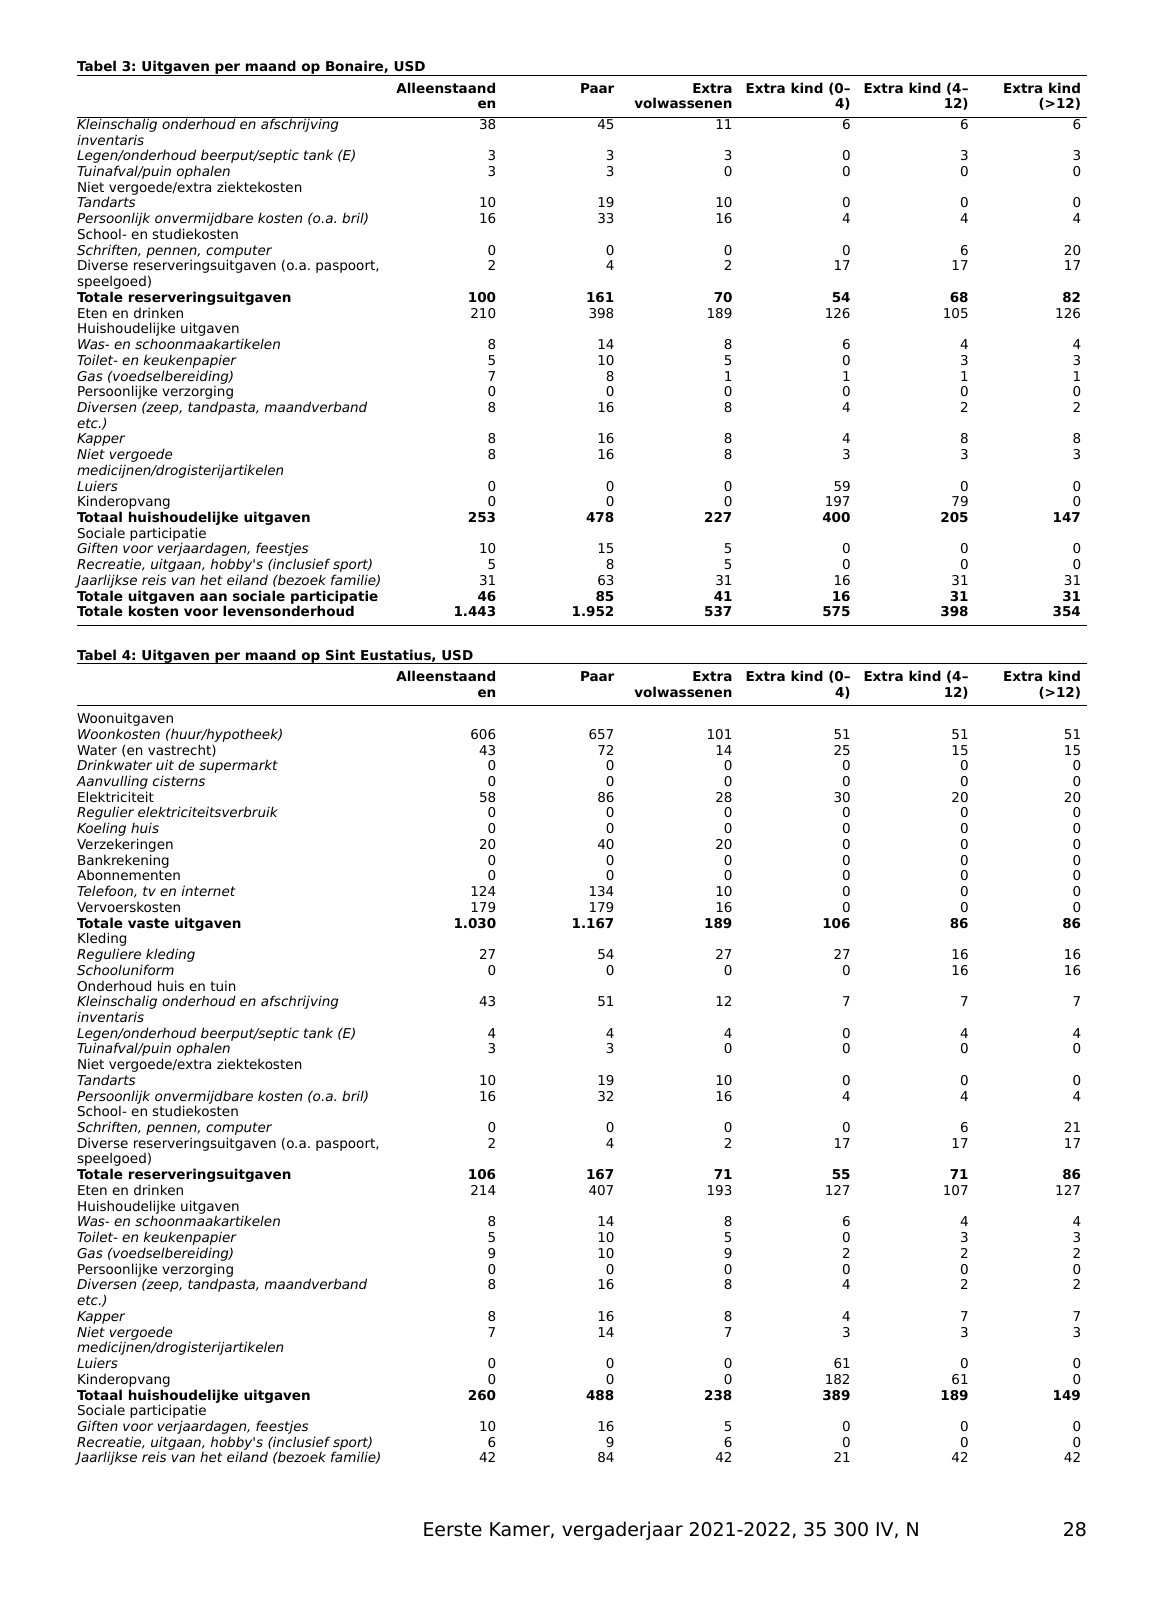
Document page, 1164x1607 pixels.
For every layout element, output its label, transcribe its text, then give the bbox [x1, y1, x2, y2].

table_cell Toilet- en keukenpapier [77, 1230, 384, 1246]
table_cell [620, 321, 738, 337]
table_cell 0 [502, 1372, 620, 1387]
table_cell 42 [620, 1450, 738, 1466]
table_cell 2 [974, 1246, 1087, 1261]
table_cell 17 [738, 258, 856, 290]
table_cell Gas (voedselbereiding) [77, 368, 384, 384]
table_cell 8 [620, 431, 738, 447]
table_cell [738, 227, 856, 242]
table_cell 4 [974, 211, 1087, 227]
table_cell 389 [738, 1387, 856, 1403]
table_cell 7 [384, 368, 502, 384]
table_cell 167 [502, 1167, 620, 1183]
table_cell 0 [738, 853, 856, 868]
table_cell 657 [502, 727, 620, 742]
table_cell 10 [502, 1246, 620, 1261]
table_cell [738, 1104, 856, 1120]
table_cell [384, 978, 502, 994]
table_cell 3 [384, 1041, 502, 1057]
table_cell 100 [384, 290, 502, 305]
table_cell 0 [738, 1419, 856, 1434]
table_cell 488 [502, 1387, 620, 1403]
table_cell 0 [502, 243, 620, 258]
table_cell 0 [856, 758, 974, 774]
table_cell 0 [384, 868, 502, 884]
table_cell 19 [502, 195, 620, 211]
table_cell 61 [738, 1356, 856, 1372]
table_cell 0 [856, 805, 974, 821]
table_cell 0 [620, 1372, 738, 1387]
table_cell 14 [502, 1214, 620, 1230]
table_cell 0 [738, 758, 856, 774]
table_cell 126 [738, 305, 856, 321]
table_cell 0 [502, 384, 620, 400]
table_cell Tandarts [77, 1073, 384, 1088]
table_cell Kapper [77, 431, 384, 447]
table_cell 10 [384, 1073, 502, 1088]
table_cell 354 [974, 604, 1087, 625]
table_cell Schriften, pennen, computer [77, 1120, 384, 1136]
table_cell Totaal huishoudelijke uitgaven [77, 510, 384, 526]
table_cell 0 [738, 1026, 856, 1041]
table_cell [738, 180, 856, 195]
table_cell 6 [738, 337, 856, 353]
table_cell Tuinafval/puin ophalen [77, 1041, 384, 1057]
table_cell 0 [738, 900, 856, 915]
table_cell 0 [620, 479, 738, 494]
table_cell 0 [738, 353, 856, 368]
table_cell 14 [620, 743, 738, 758]
table_cell 16 [974, 947, 1087, 963]
table_cell 0 [384, 805, 502, 821]
table_cell 2 [856, 1277, 974, 1309]
table_cell 15 [502, 541, 620, 557]
table_cell 5 [620, 557, 738, 573]
table_cell 0 [384, 774, 502, 789]
table_cell 478 [502, 510, 620, 526]
table_cell 0 [856, 774, 974, 789]
table_cell 1 [738, 368, 856, 384]
table_cell 3 [974, 1324, 1087, 1356]
table_cell 0 [620, 868, 738, 884]
table_cell 2 [856, 1246, 974, 1261]
table_cell 0 [738, 148, 856, 164]
table_cell 3 [738, 447, 856, 478]
table_cell 8 [620, 400, 738, 431]
table_cell [384, 1057, 502, 1073]
table_cell Totale reserveringsuitgaven [77, 290, 384, 305]
table_cell Extra kind (4–12) [856, 76, 974, 117]
table_cell 10 [502, 353, 620, 368]
table_cell 260 [384, 1387, 502, 1403]
table_cell 9 [502, 1435, 620, 1450]
table_cell 16 [856, 963, 974, 978]
table_cell 8 [384, 400, 502, 431]
table_cell 8 [856, 431, 974, 447]
table_cell 0 [856, 479, 974, 494]
table_cell 7 [620, 1324, 738, 1356]
table_cell Niet vergoede/extra ziektekosten [77, 1057, 384, 1073]
table_cell 0 [974, 541, 1087, 557]
table_cell [974, 227, 1087, 242]
table_cell 4 [738, 400, 856, 431]
table_cell Kleinschalig onderhoud en afschrijving inventaris [77, 994, 384, 1026]
table_cell 0 [738, 805, 856, 821]
table_cell 4 [502, 1026, 620, 1041]
table_cell 0 [620, 1041, 738, 1057]
table_cell 20 [974, 790, 1087, 805]
table_cell 3 [856, 1230, 974, 1246]
table_cell 0 [384, 494, 502, 510]
table_cell 14 [502, 1324, 620, 1356]
table_cell Regulier elektriciteitsverbruik [77, 805, 384, 821]
table_cell 3 [384, 164, 502, 179]
table_cell 79 [856, 494, 974, 510]
table_cell 86 [502, 790, 620, 805]
table_cell 0 [856, 821, 974, 837]
table_cell 20 [384, 837, 502, 852]
table_cell 4 [620, 1026, 738, 1041]
table_cell 0 [738, 868, 856, 884]
table_cell 0 [502, 479, 620, 494]
table_cell 0 [856, 837, 974, 852]
table_cell 10 [620, 1073, 738, 1088]
table_cell 8 [384, 1214, 502, 1230]
table_cell Onderhoud huis en tuin [77, 978, 384, 994]
table_cell 45 [502, 118, 620, 148]
table_cell [502, 1199, 620, 1214]
table_cell Kapper [77, 1309, 384, 1324]
table_cell [738, 321, 856, 337]
table_cell 17 [974, 1136, 1087, 1167]
table_cell 86 [974, 1167, 1087, 1183]
table_cell [974, 1057, 1087, 1073]
table_cell 10 [620, 195, 738, 211]
table_cell 71 [856, 1167, 974, 1183]
table_cell 0 [974, 1419, 1087, 1434]
table_cell 0 [856, 541, 974, 557]
table_cell [384, 227, 502, 242]
table_cell 0 [974, 1435, 1087, 1450]
table_cell 14 [502, 337, 620, 353]
table_cell [856, 321, 974, 337]
table_cell 5 [384, 353, 502, 368]
table_cell [77, 664, 384, 705]
table_cell [384, 1104, 502, 1120]
table_cell Woonkosten (huur/hypotheek) [77, 727, 384, 742]
table_cell 0 [502, 963, 620, 978]
table_cell [738, 706, 856, 727]
table_cell 51 [856, 727, 974, 742]
table_cell 6 [384, 1435, 502, 1450]
table_cell 0 [502, 868, 620, 884]
table_cell 0 [856, 1435, 974, 1450]
table_cell Niet vergoede medicijnen/drogisterijartikelen [77, 1324, 384, 1356]
table_cell 12 [620, 994, 738, 1026]
table_cell [974, 931, 1087, 947]
table_cell 127 [738, 1183, 856, 1198]
table_cell 0 [974, 1073, 1087, 1088]
table_cell [384, 526, 502, 541]
table_cell 0 [738, 1073, 856, 1088]
table_cell 7 [974, 1309, 1087, 1324]
table_cell 16 [502, 447, 620, 478]
table_cell [502, 706, 620, 727]
table_cell 0 [502, 758, 620, 774]
table_cell 5 [620, 1419, 738, 1434]
table_cell Totale uitgaven aan sociale participatie [77, 589, 384, 604]
table_cell [974, 706, 1087, 727]
table_cell 58 [384, 790, 502, 805]
table_cell Diversen (zeep, tandpasta, maandverband etc.) [77, 1277, 384, 1309]
table_cell Giften voor verjaardagen, feestjes [77, 1419, 384, 1434]
table_cell 253 [384, 510, 502, 526]
table_cell Huishoudelijke uitgaven [77, 321, 384, 337]
table_cell Schriften, pennen, computer [77, 243, 384, 258]
table_cell 8 [384, 447, 502, 478]
table_cell 21 [974, 1120, 1087, 1136]
table_cell [856, 526, 974, 541]
table_cell [974, 180, 1087, 195]
table_cell Extra volwassenen [620, 76, 738, 117]
table_cell Sociale participatie [77, 526, 384, 541]
table_cell Extra kind (0–4) [738, 76, 856, 117]
table_cell 70 [620, 290, 738, 305]
table_cell 61 [856, 1372, 974, 1387]
table_cell [856, 1199, 974, 1214]
table_cell 0 [620, 1261, 738, 1277]
table_cell [620, 227, 738, 242]
table_cell 0 [856, 195, 974, 211]
table_cell Kinderopvang [77, 494, 384, 510]
table_cell 0 [384, 853, 502, 868]
table_cell 0 [856, 1261, 974, 1277]
table_cell [502, 526, 620, 541]
table_cell 3 [502, 164, 620, 179]
table_cell 0 [974, 557, 1087, 573]
table_cell 101 [620, 727, 738, 742]
table_cell 4 [738, 1089, 856, 1104]
table_cell 197 [738, 494, 856, 510]
table_cell 189 [620, 915, 738, 931]
table_cell Kinderopvang [77, 1372, 384, 1387]
table_cell 8 [384, 337, 502, 353]
table_cell 0 [974, 900, 1087, 915]
table_cell 5 [384, 557, 502, 573]
table_cell 5 [384, 1230, 502, 1246]
table_cell 6 [738, 1214, 856, 1230]
table_cell 4 [856, 337, 974, 353]
table_cell 2 [620, 1136, 738, 1167]
table_cell 10 [620, 884, 738, 900]
table_cell 3 [502, 1041, 620, 1057]
table_cell 127 [974, 1183, 1087, 1198]
table_cell 0 [974, 1041, 1087, 1057]
table_cell 10 [384, 541, 502, 557]
table_cell 161 [502, 290, 620, 305]
table_cell 0 [856, 164, 974, 179]
table_cell 7 [384, 1324, 502, 1356]
table_cell Totale reserveringsuitgaven [77, 1167, 384, 1183]
table_cell 537 [620, 604, 738, 625]
table_cell 0 [738, 884, 856, 900]
table_cell 3 [856, 1324, 974, 1356]
table_cell [738, 1199, 856, 1214]
table_header Tabel 3: Uitgaven per maand op Bonaire, USD [77, 59, 1087, 75]
table_cell Totale vaste uitgaven [77, 915, 384, 931]
table_cell Persoonlijke verzorging [77, 384, 384, 400]
table_cell 3 [856, 447, 974, 478]
table_cell Paar [502, 664, 620, 705]
table_cell 8 [620, 447, 738, 478]
table_cell 7 [974, 994, 1087, 1026]
table_cell 46 [384, 589, 502, 604]
table_cell 0 [384, 1261, 502, 1277]
table_cell Schooluniform [77, 963, 384, 978]
table_cell 0 [974, 821, 1087, 837]
table_cell 3 [974, 447, 1087, 478]
table_cell 31 [384, 573, 502, 588]
table_cell 38 [384, 118, 502, 148]
table_cell 0 [856, 884, 974, 900]
table_cell Elektriciteit [77, 790, 384, 805]
table_cell [856, 1057, 974, 1073]
table_cell Kleding [77, 931, 384, 947]
table_cell 15 [974, 743, 1087, 758]
table_cell 0 [384, 963, 502, 978]
table_cell Toilet- en keukenpapier [77, 353, 384, 368]
table_cell 16 [384, 211, 502, 227]
table_cell 3 [856, 353, 974, 368]
table_cell 16 [502, 431, 620, 447]
table_cell 16 [620, 211, 738, 227]
table_cell 31 [974, 589, 1087, 604]
table_cell Tandarts [77, 195, 384, 211]
table_cell 32 [502, 1089, 620, 1104]
table_cell [974, 1403, 1087, 1419]
table_cell Tuinafval/puin ophalen [77, 164, 384, 179]
table_cell 214 [384, 1183, 502, 1198]
table_cell Legen/onderhoud beerput/septic tank (E) [77, 148, 384, 164]
table_cell 0 [620, 1356, 738, 1372]
table_cell 8 [384, 1309, 502, 1324]
table_cell 0 [856, 384, 974, 400]
table_cell 31 [856, 573, 974, 588]
table_cell 54 [502, 947, 620, 963]
table_cell Jaarlijkse reis van het eiland (bezoek familie) [77, 1450, 384, 1466]
table_cell Telefoon, tv en internet [77, 884, 384, 900]
table_cell 84 [502, 1450, 620, 1466]
table_cell 0 [738, 243, 856, 258]
table_cell School- en studiekosten [77, 1104, 384, 1120]
table_cell 16 [974, 963, 1087, 978]
table_cell 17 [856, 258, 974, 290]
table_cell 0 [738, 1435, 856, 1450]
table_cell 0 [856, 1073, 974, 1088]
table_cell 0 [738, 164, 856, 179]
table_cell 2 [384, 258, 502, 290]
table_cell 4 [738, 1309, 856, 1324]
table_cell 72 [502, 743, 620, 758]
table_cell [974, 978, 1087, 994]
table_cell [974, 1104, 1087, 1120]
table_cell 9 [620, 1246, 738, 1261]
table_cell Paar [502, 76, 620, 117]
table_cell 0 [974, 1356, 1087, 1372]
table_cell 5 [620, 353, 738, 368]
table_cell 40 [502, 837, 620, 852]
table_cell 193 [620, 1183, 738, 1198]
table_cell 0 [620, 853, 738, 868]
table_cell [620, 931, 738, 947]
table_cell 398 [856, 604, 974, 625]
table_cell 0 [620, 821, 738, 837]
table_cell 10 [384, 195, 502, 211]
table_cell [856, 706, 974, 727]
table_cell 0 [974, 758, 1087, 774]
table_cell 19 [502, 1073, 620, 1088]
table_cell 8 [502, 557, 620, 573]
table_cell Diversen (zeep, tandpasta, maandverband etc.) [77, 400, 384, 431]
table_cell [502, 1057, 620, 1073]
table_cell Water (en vastrecht) [77, 743, 384, 758]
table_cell 8 [620, 1277, 738, 1309]
table_cell 16 [502, 400, 620, 431]
table_cell Recreatie, uitgaan, hobby's (inclusief sport) [77, 557, 384, 573]
table_cell Woonuitgaven [77, 706, 384, 727]
table_cell 0 [620, 758, 738, 774]
table_cell 8 [502, 368, 620, 384]
table_cell 0 [974, 164, 1087, 179]
table_cell Was- en schoonmaakartikelen [77, 1214, 384, 1230]
table_cell [856, 1104, 974, 1120]
table_cell 238 [620, 1387, 738, 1403]
table_cell 179 [384, 900, 502, 915]
table_cell 16 [502, 1419, 620, 1434]
table_cell 54 [738, 290, 856, 305]
table_cell Niet vergoede medicijnen/drogisterijartikelen [77, 447, 384, 478]
table_cell 25 [738, 743, 856, 758]
table_cell 6 [620, 1435, 738, 1450]
table_cell 0 [974, 494, 1087, 510]
table_cell Gas (voedselbereiding) [77, 1246, 384, 1261]
table_cell Extra kind (>12) [974, 76, 1087, 117]
table_cell Persoonlijk onvermijdbare kosten (o.a. bril) [77, 1089, 384, 1104]
table_cell [620, 1104, 738, 1120]
table_cell [620, 1057, 738, 1073]
table_cell 0 [620, 243, 738, 258]
table_cell 6 [856, 118, 974, 148]
table_cell 20 [620, 837, 738, 852]
table_cell 86 [856, 915, 974, 931]
table_cell [77, 76, 384, 117]
table_cell 189 [620, 305, 738, 321]
table_cell 71 [620, 1167, 738, 1183]
table_cell [856, 227, 974, 242]
table_cell 43 [384, 743, 502, 758]
table_cell Niet vergoede/extra ziektekosten [77, 180, 384, 195]
table_cell 106 [384, 1167, 502, 1183]
table_cell [620, 526, 738, 541]
table_header Tabel 4: Uitgaven per maand op Sint Eustatius, USD [77, 648, 1087, 663]
table_cell 606 [384, 727, 502, 742]
table_cell 31 [856, 589, 974, 604]
table_cell Extra kind (0–4) [738, 664, 856, 705]
table_cell 0 [856, 557, 974, 573]
table_cell 0 [974, 479, 1087, 494]
table_cell 41 [620, 589, 738, 604]
table_cell Diverse reserveringsuitgaven (o.a. paspoort, speelgoed) [77, 258, 384, 290]
table_cell 6 [974, 118, 1087, 148]
table_cell [974, 526, 1087, 541]
table_cell 182 [738, 1372, 856, 1387]
table_cell [502, 180, 620, 195]
table_cell 124 [384, 884, 502, 900]
table_cell Drinkwater uit de supermarkt [77, 758, 384, 774]
table_cell 4 [974, 1214, 1087, 1230]
table_cell 0 [384, 821, 502, 837]
table_cell 27 [620, 947, 738, 963]
table_cell 0 [856, 1419, 974, 1434]
table_cell 8 [974, 431, 1087, 447]
table_cell 7 [856, 994, 974, 1026]
table_cell 16 [738, 589, 856, 604]
table_cell 17 [974, 258, 1087, 290]
table_cell 20 [974, 243, 1087, 258]
table_cell 3 [974, 353, 1087, 368]
table_cell 42 [856, 1450, 974, 1466]
table_cell 149 [974, 1387, 1087, 1403]
table_cell Jaarlijkse reis van het eiland (bezoek familie) [77, 573, 384, 588]
table_cell School- en studiekosten [77, 227, 384, 242]
table_cell 0 [856, 1356, 974, 1372]
table_cell Koeling huis [77, 821, 384, 837]
table_cell [738, 1403, 856, 1419]
table_cell 0 [974, 868, 1087, 884]
table_cell 0 [620, 384, 738, 400]
table_cell [384, 1199, 502, 1214]
table_cell 9 [384, 1246, 502, 1261]
table_cell 31 [974, 573, 1087, 588]
table_cell 400 [738, 510, 856, 526]
table_cell [502, 321, 620, 337]
table_cell 0 [384, 758, 502, 774]
table_cell 0 [384, 1120, 502, 1136]
table_cell Luiers [77, 479, 384, 494]
table_cell Eten en drinken [77, 1183, 384, 1198]
table_cell [738, 978, 856, 994]
table_cell 4 [502, 1136, 620, 1167]
table_cell 7 [856, 1309, 974, 1324]
table_cell 6 [738, 118, 856, 148]
table_cell 106 [738, 915, 856, 931]
table_cell [620, 706, 738, 727]
table_cell Kleinschalig onderhoud en afschrijving inventaris [77, 118, 384, 148]
table_cell 21 [738, 1450, 856, 1466]
table_cell [738, 1057, 856, 1073]
table_cell Persoonlijk onvermijdbare kosten (o.a. bril) [77, 211, 384, 227]
table_cell 0 [856, 900, 974, 915]
table_cell Giften voor verjaardagen, feestjes [77, 541, 384, 557]
table_cell 7 [738, 994, 856, 1026]
table_cell [384, 706, 502, 727]
table_cell [620, 1199, 738, 1214]
table_cell 51 [738, 727, 856, 742]
table_cell 6 [856, 243, 974, 258]
table_cell 0 [974, 884, 1087, 900]
table_cell 0 [856, 868, 974, 884]
table_cell 4 [738, 431, 856, 447]
table_cell 55 [738, 1167, 856, 1183]
table_cell 16 [384, 1089, 502, 1104]
table_cell Totaal huishoudelijke uitgaven [77, 1387, 384, 1403]
table_cell 2 [620, 258, 738, 290]
table_cell 85 [502, 589, 620, 604]
table_cell [856, 978, 974, 994]
table_cell 2 [738, 1246, 856, 1261]
table_cell 4 [974, 1089, 1087, 1104]
table_cell Luiers [77, 1356, 384, 1372]
table_cell 27 [384, 947, 502, 963]
table_cell 2 [384, 1136, 502, 1167]
table_cell 51 [502, 994, 620, 1026]
table_cell Alleenstaanden [384, 76, 502, 117]
table_cell 17 [856, 1136, 974, 1167]
table_cell 0 [502, 805, 620, 821]
table_cell 63 [502, 573, 620, 588]
table_cell 4 [856, 211, 974, 227]
table_cell Reguliere kleding [77, 947, 384, 963]
table_cell Recreatie, uitgaan, hobby's (inclusief sport) [77, 1435, 384, 1450]
table_cell 2 [974, 1277, 1087, 1309]
table_cell 0 [974, 837, 1087, 852]
table_cell 0 [856, 1041, 974, 1057]
table_cell [502, 227, 620, 242]
table_cell 2 [856, 400, 974, 431]
table_cell 10 [502, 1230, 620, 1246]
table_cell 0 [620, 164, 738, 179]
table_cell 0 [738, 1041, 856, 1057]
table_cell Sociale participatie [77, 1403, 384, 1419]
table_cell 3 [856, 148, 974, 164]
table_cell Extra kind (4–12) [856, 664, 974, 705]
table_cell 59 [738, 479, 856, 494]
table_cell [384, 180, 502, 195]
table_cell 0 [620, 963, 738, 978]
table_cell 86 [974, 915, 1087, 931]
table_cell 407 [502, 1183, 620, 1198]
table_cell 210 [384, 305, 502, 321]
table_cell 4 [856, 1089, 974, 1104]
table_cell 4 [738, 1277, 856, 1309]
table_cell 1.030 [384, 915, 502, 931]
table_cell 0 [384, 1372, 502, 1387]
table_cell 0 [738, 963, 856, 978]
table_cell Bankrekening [77, 853, 384, 868]
table_cell 0 [738, 1120, 856, 1136]
table_cell 0 [384, 384, 502, 400]
table_cell Vervoerskosten [77, 900, 384, 915]
table_cell 1 [974, 368, 1087, 384]
table_cell 0 [738, 541, 856, 557]
table_cell [384, 321, 502, 337]
table_cell 3 [502, 148, 620, 164]
table_cell 0 [502, 1261, 620, 1277]
table_cell 20 [856, 790, 974, 805]
table_cell 10 [384, 1419, 502, 1434]
table_cell 16 [620, 900, 738, 915]
table_cell 27 [738, 947, 856, 963]
table_cell 82 [974, 290, 1087, 305]
table_cell Was- en schoonmaakartikelen [77, 337, 384, 353]
table_cell 16 [502, 1309, 620, 1324]
table_cell [738, 526, 856, 541]
table_cell 0 [620, 494, 738, 510]
table_cell 4 [974, 337, 1087, 353]
table_cell 4 [856, 1214, 974, 1230]
table_cell Eten en drinken [77, 305, 384, 321]
table_cell 5 [620, 541, 738, 557]
table_cell 1 [620, 368, 738, 384]
table_cell [856, 180, 974, 195]
table_cell 0 [384, 479, 502, 494]
table_cell 68 [856, 290, 974, 305]
table_cell 0 [974, 384, 1087, 400]
table_cell [502, 1403, 620, 1419]
table_cell [856, 1403, 974, 1419]
table_cell 0 [502, 774, 620, 789]
table_cell 179 [502, 900, 620, 915]
table_cell 42 [974, 1450, 1087, 1466]
table_cell 3 [738, 1324, 856, 1356]
table_cell [384, 931, 502, 947]
table_cell Persoonlijke verzorging [77, 1261, 384, 1277]
table_cell [856, 931, 974, 947]
table_cell 11 [620, 118, 738, 148]
table_cell Legen/onderhoud beerput/septic tank (E) [77, 1026, 384, 1041]
table_cell 3 [384, 148, 502, 164]
table_cell 4 [502, 258, 620, 290]
table_cell 0 [974, 1372, 1087, 1387]
table_cell 134 [502, 884, 620, 900]
table_cell 0 [974, 195, 1087, 211]
table_cell [620, 978, 738, 994]
table_cell 16 [738, 573, 856, 588]
table_cell 0 [738, 774, 856, 789]
table_cell 398 [502, 305, 620, 321]
table_cell Totale kosten voor levensonderhoud [77, 604, 384, 625]
table_cell Aanvulling cisterns [77, 774, 384, 789]
table_cell 43 [384, 994, 502, 1026]
table_cell 0 [502, 821, 620, 837]
table_cell 42 [384, 1450, 502, 1466]
table_cell 0 [856, 853, 974, 868]
table_cell 0 [974, 1261, 1087, 1277]
table_cell 0 [974, 774, 1087, 789]
table_cell 0 [502, 1356, 620, 1372]
table_cell 227 [620, 510, 738, 526]
table_cell Diverse reserveringsuitgaven (o.a. paspoort, speelgoed) [77, 1136, 384, 1167]
table_cell 8 [384, 431, 502, 447]
table_cell [384, 1403, 502, 1419]
table_cell 0 [974, 853, 1087, 868]
table_cell 126 [974, 305, 1087, 321]
table_cell [974, 1199, 1087, 1214]
table_cell [620, 1403, 738, 1419]
table_cell Extra volwassenen [620, 664, 738, 705]
table_cell 16 [620, 1089, 738, 1104]
table_cell 0 [502, 494, 620, 510]
table_cell [502, 1104, 620, 1120]
table_cell 107 [856, 1183, 974, 1198]
table_cell 105 [856, 305, 974, 321]
table_cell [620, 180, 738, 195]
table_cell 575 [738, 604, 856, 625]
table_cell 6 [856, 1120, 974, 1136]
table_cell 1.167 [502, 915, 620, 931]
table_cell 5 [620, 1230, 738, 1246]
table_cell 8 [620, 1214, 738, 1230]
table_cell 0 [738, 195, 856, 211]
table_cell 0 [738, 557, 856, 573]
table_cell 0 [738, 1230, 856, 1246]
table_cell 0 [502, 1120, 620, 1136]
table_cell 3 [974, 148, 1087, 164]
table_cell 0 [502, 853, 620, 868]
table_cell 51 [974, 727, 1087, 742]
table_cell 3 [974, 1230, 1087, 1246]
table_cell 0 [738, 384, 856, 400]
table_cell 28 [620, 790, 738, 805]
table_cell 1 [856, 368, 974, 384]
table_cell 30 [738, 790, 856, 805]
table_cell 4 [974, 1026, 1087, 1041]
table_cell 4 [384, 1026, 502, 1041]
table_cell 0 [620, 1120, 738, 1136]
table_cell [502, 978, 620, 994]
table_cell Abonnementen [77, 868, 384, 884]
table_cell 3 [620, 148, 738, 164]
table_cell 0 [738, 821, 856, 837]
table_cell 17 [738, 1136, 856, 1167]
table_cell 189 [856, 1387, 974, 1403]
table_cell 15 [856, 743, 974, 758]
table_cell Alleenstaanden [384, 664, 502, 705]
table_cell 8 [384, 1277, 502, 1309]
table_cell 0 [620, 805, 738, 821]
table_cell 0 [738, 1261, 856, 1277]
table_cell 2 [974, 400, 1087, 431]
table_cell 0 [384, 1356, 502, 1372]
table_cell Verzekeringen [77, 837, 384, 852]
table_cell 4 [738, 211, 856, 227]
table_cell 8 [620, 337, 738, 353]
table_cell 16 [856, 947, 974, 963]
table_cell 16 [502, 1277, 620, 1309]
table_cell 205 [856, 510, 974, 526]
table_cell [502, 931, 620, 947]
table_cell 33 [502, 211, 620, 227]
table_cell 1.443 [384, 604, 502, 625]
table_cell 8 [620, 1309, 738, 1324]
table_cell Extra kind (>12) [974, 664, 1087, 705]
table_cell Huishoudelijke uitgaven [77, 1199, 384, 1214]
table_cell 31 [620, 573, 738, 588]
table_cell 0 [974, 805, 1087, 821]
table_cell 147 [974, 510, 1087, 526]
table_cell 1.952 [502, 604, 620, 625]
table_cell 4 [856, 1026, 974, 1041]
table_cell 0 [620, 774, 738, 789]
table_cell [738, 931, 856, 947]
table_cell 0 [738, 837, 856, 852]
table_cell 0 [384, 243, 502, 258]
table_cell [974, 321, 1087, 337]
